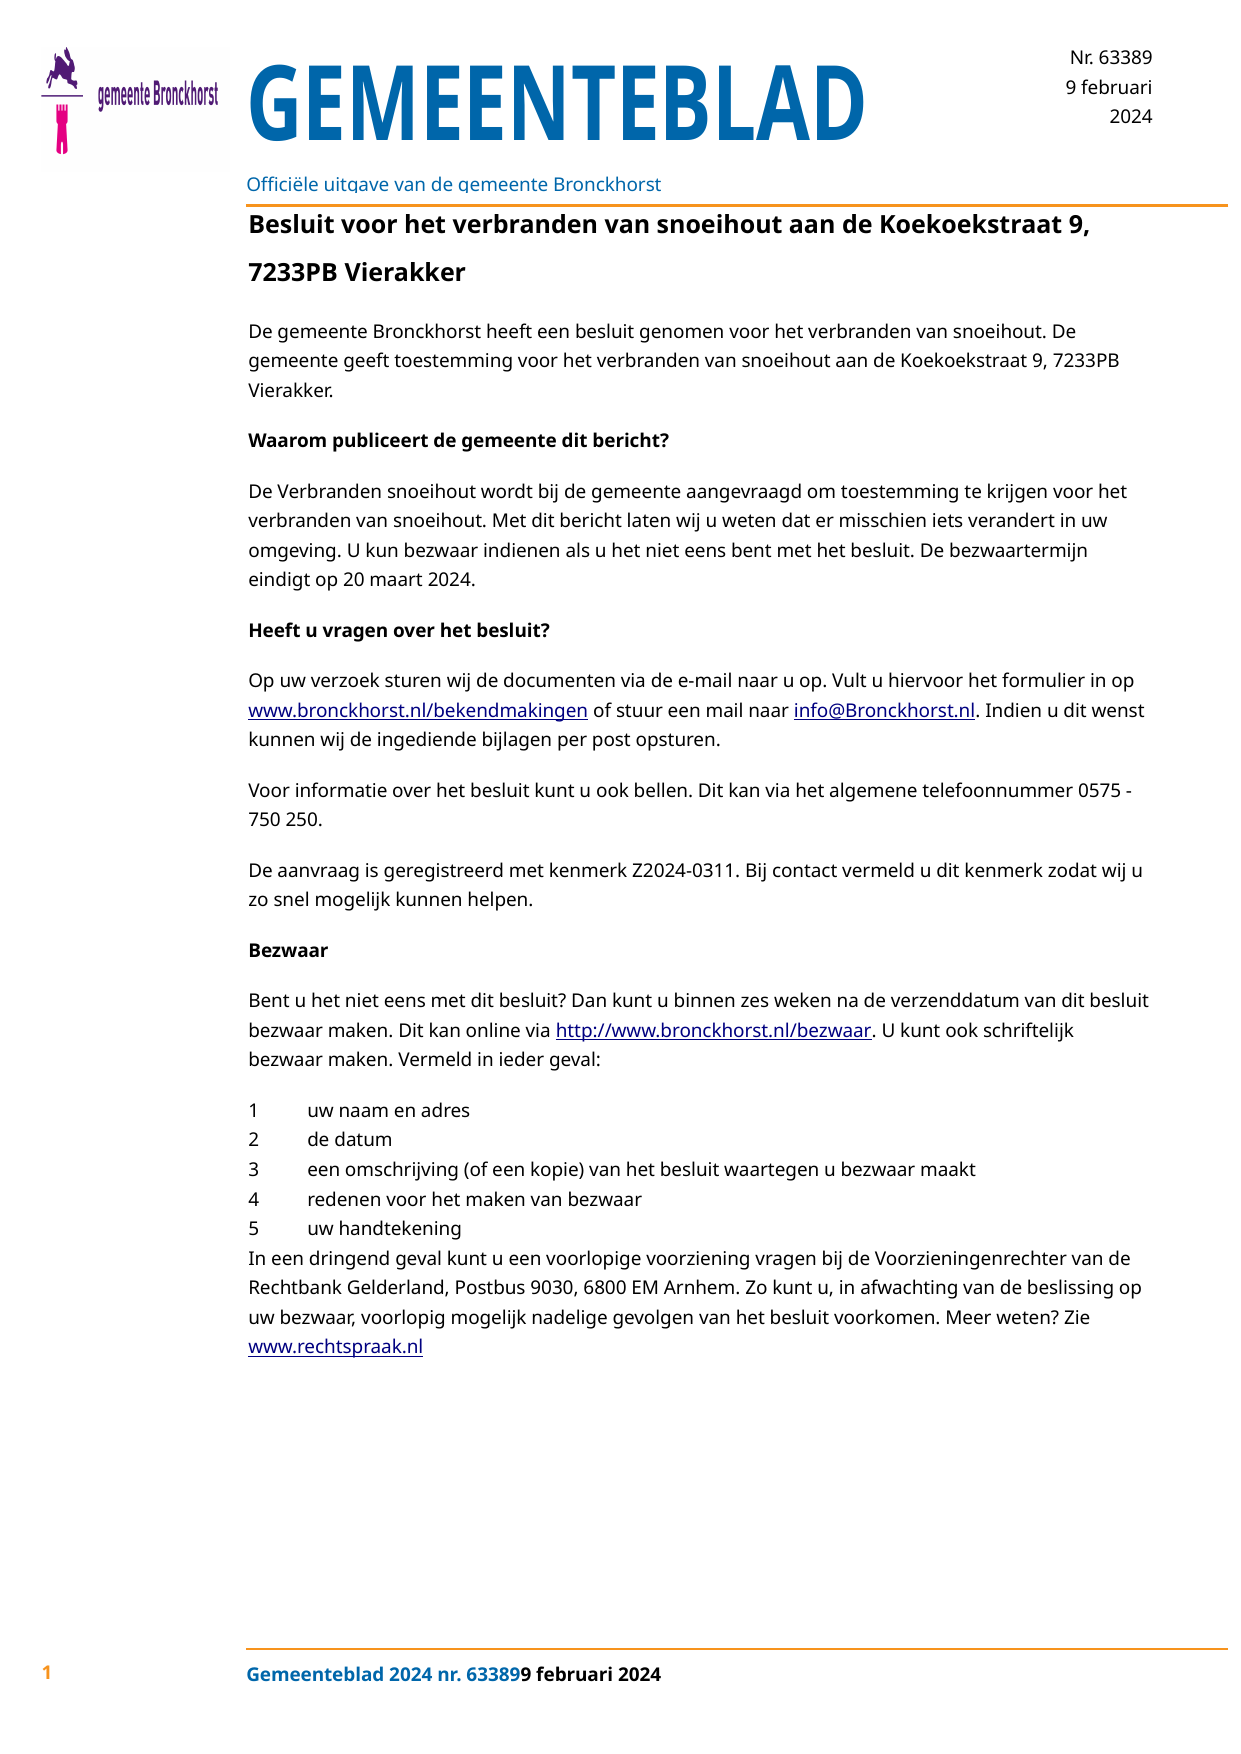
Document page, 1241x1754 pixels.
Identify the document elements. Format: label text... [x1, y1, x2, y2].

picture [41, 47, 231, 172]
list uw handtekening [248, 1215, 1152, 1241]
list de datum [248, 1127, 1152, 1152]
text Besluit voor het verbranden van snoeihout aan de Koekoekstraat 9, 7233PB Vierakker [248, 207, 1152, 288]
text Bezwaar [248, 937, 1152, 963]
text Waarom publiceert de gemeente dit bericht? [248, 427, 1152, 453]
text In een dringend geval kunt u een voorlopige voorziening vragen bij de Voorzieningenrechter van de Rechtbank Gelderland, Postbus 9030, 6800 EM Arnhem. Zo kunt u, in afwachting van de beslissing op uw bezwaar, voorlopig mogelijk nadelige gevolgen van het besluit voorkomen. Meer weten? Zie www.rechtspraak.nl [248, 1245, 1152, 1359]
list een omschrijving (of een kopie) van het besluit waartegen u bezwaar maakt [248, 1156, 1152, 1182]
text Heeft u vragen over het besluit? [248, 617, 1152, 643]
text De aanvraag is geregistreerd met kenmerk Z2024-0311. Bij contact vermeld u dit kenmerk zodat wij u zo snel mogelijk kunnen helpen. [248, 857, 1152, 912]
text Bent u het niet eens met dit besluit? Dan kunt u binnen zes weken na de verzenddatum van dit besluit bezwaar maken. Dit kan online via http://www.bronckhorst.nl/bezwaar. U kunt ook schriftelijk bezwaar maken. Vermeld in ieder geval: [248, 987, 1152, 1072]
text De Verbranden snoeihout wordt bij de gemeente aangevraagd om toestemming te krijgen voor het verbranden van snoeihout. Met dit bericht laten wij u weten dat er misschien iets verandert in uw omgeving. U kun bezwaar indienen als u het niet eens bent met het besluit. De bezwaartermijn eindigt op 20 maart 2024. [248, 478, 1152, 592]
text De gemeente Bronckhorst heeft een besluit genomen voor het verbranden van snoeihout. De gemeente geeft toestemming voor het verbranden van snoeihout aan de Koekoekstraat 9, 7233PB Vierakker. [248, 318, 1152, 403]
text Voor informatie over het besluit kunt u ook bellen. Dit kan via het algemene telefoonnummer 0575 - 750 250. [248, 777, 1152, 832]
list redenen voor het maken van bezwaar [248, 1186, 1152, 1212]
text Op uw verzoek sturen wij de documenten via de e-mail naar u op. Vult u hiervoor het formulier in op www.bronckhorst.nl/bekendmakingen of stuur een mail naar info@Bronckhorst.nl. Indien u dit wenst kunnen wij de ingediende bijlagen per post opsturen. [248, 667, 1152, 752]
list uw naam en adres [248, 1097, 1152, 1123]
